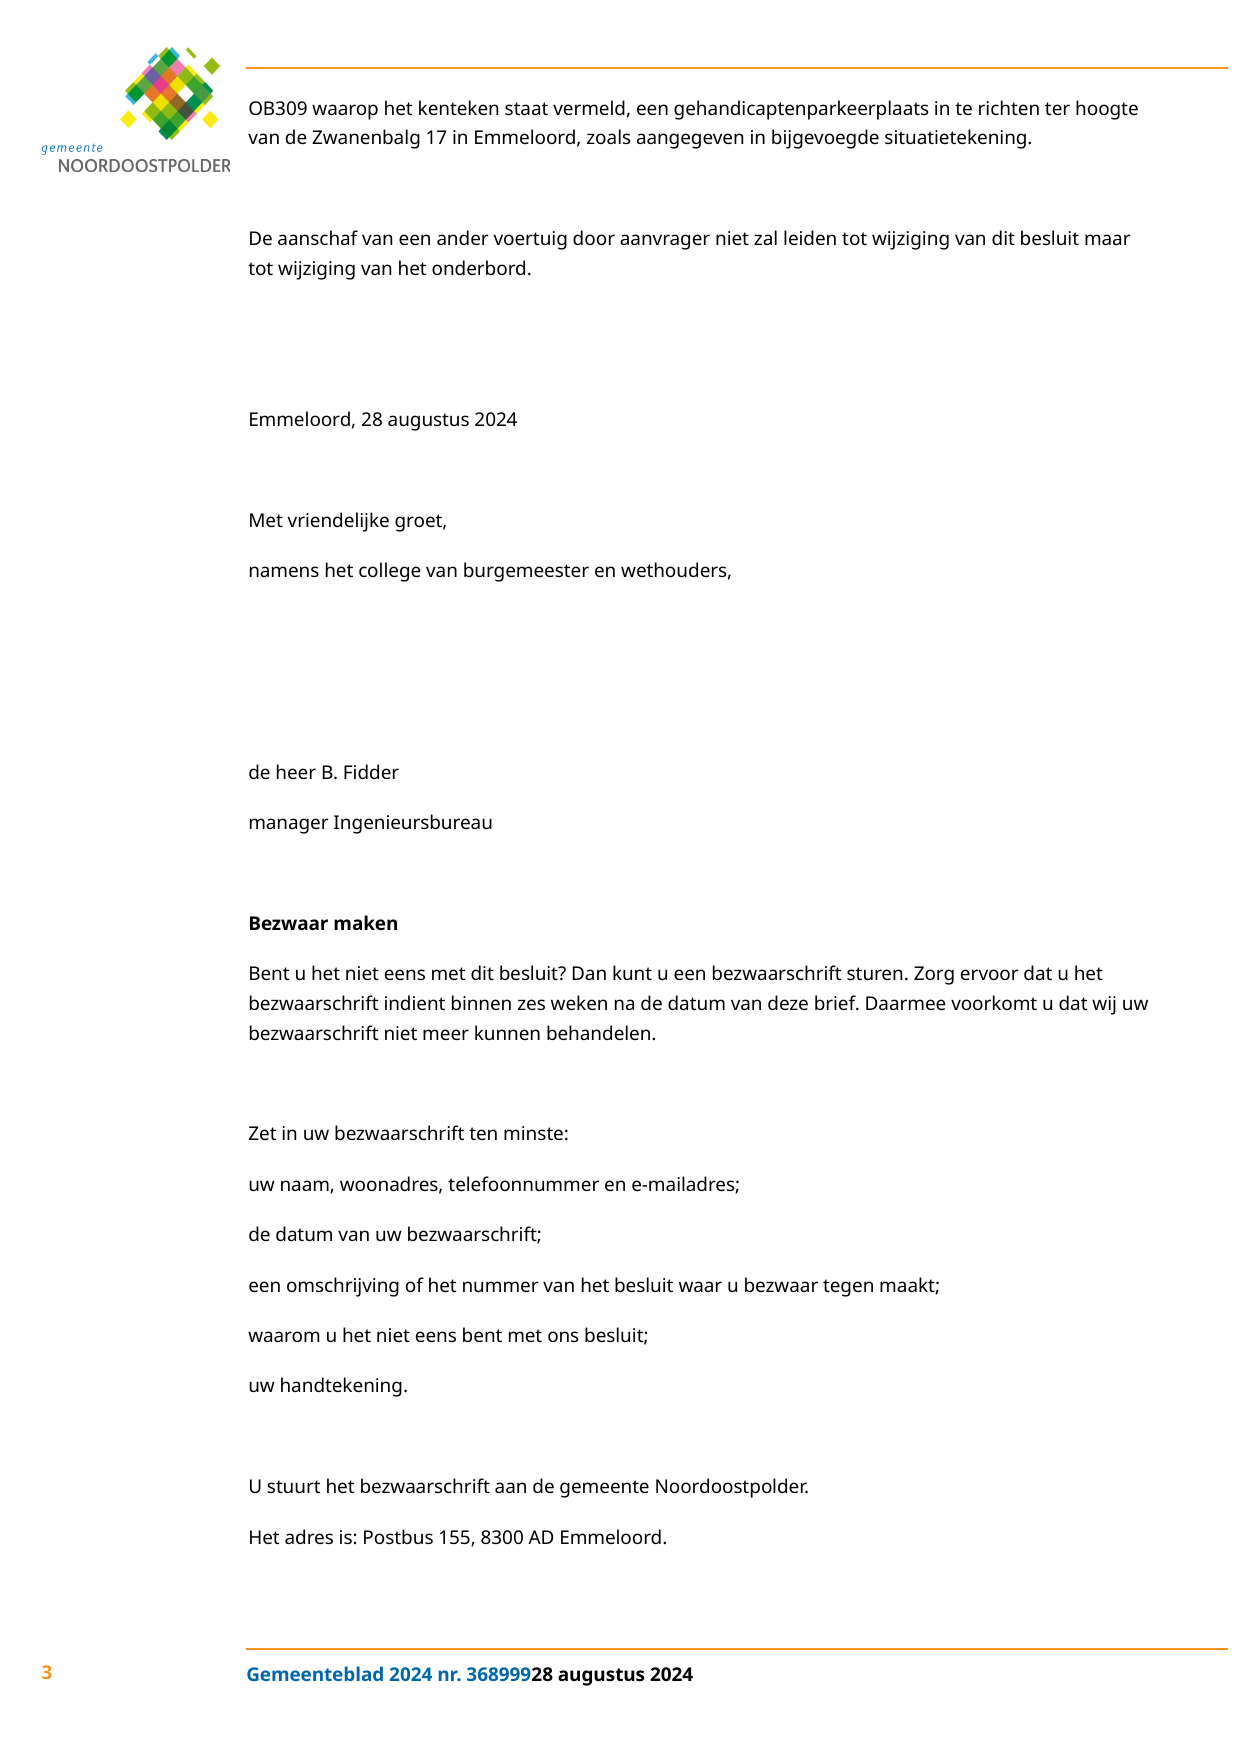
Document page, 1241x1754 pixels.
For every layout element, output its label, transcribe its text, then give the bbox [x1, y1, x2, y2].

text Het adres is: Postbus 155, 8300 AD Emmeloord. [248, 1524, 1152, 1550]
text Bent u het niet eens met dit besluit? Dan kunt u een bezwaarschrift sturen. Zorg ervoor dat u het bezwaarschrift indient binnen zes weken na de datum van deze brief. Daarmee voorkomt u dat wij uw bezwaarschrift niet meer kunnen behandelen. [248, 961, 1152, 1046]
picture [41, 47, 231, 172]
text namens het college van burgemeester en wethouders, [248, 557, 1152, 583]
text U stuurt het bezwaarschrift aan de gemeente Noordoostpolder. [248, 1473, 1152, 1499]
text OB309 waarop het kenteken staat vermeld, een gehandicaptenparkeerplaats in te richten ter hoogte van de Zwanenbalg 17 in Emmeloord, zoals aangegeven in bijgevoegde situatietekening. [248, 95, 1152, 150]
text manager Ingenieursbureau [248, 809, 1152, 835]
text Emmeloord, 28 augustus 2024 [248, 406, 1152, 432]
text De aanschaf van een ander voertuig door aanvrager niet zal leiden tot wijziging van dit besluit maar tot wijziging van het onderbord. [248, 225, 1152, 281]
text uw handtekening. [248, 1373, 1152, 1398]
text Zet in uw bezwaarschrift ten minste: [248, 1121, 1152, 1146]
text Met vriendelijke groet, [248, 507, 1152, 533]
text uw naam, woonadres, telefoonnummer en e-mailadres; [248, 1171, 1152, 1197]
text Bezwaar maken [248, 910, 1152, 936]
text de datum van uw bezwaarschrift; [248, 1221, 1152, 1247]
text waarom u het niet eens bent met ons besluit; [248, 1322, 1152, 1348]
text een omschrijving of het nummer van het besluit waar u bezwaar tegen maakt; [248, 1272, 1152, 1298]
text de heer B. Fidder [248, 759, 1152, 785]
